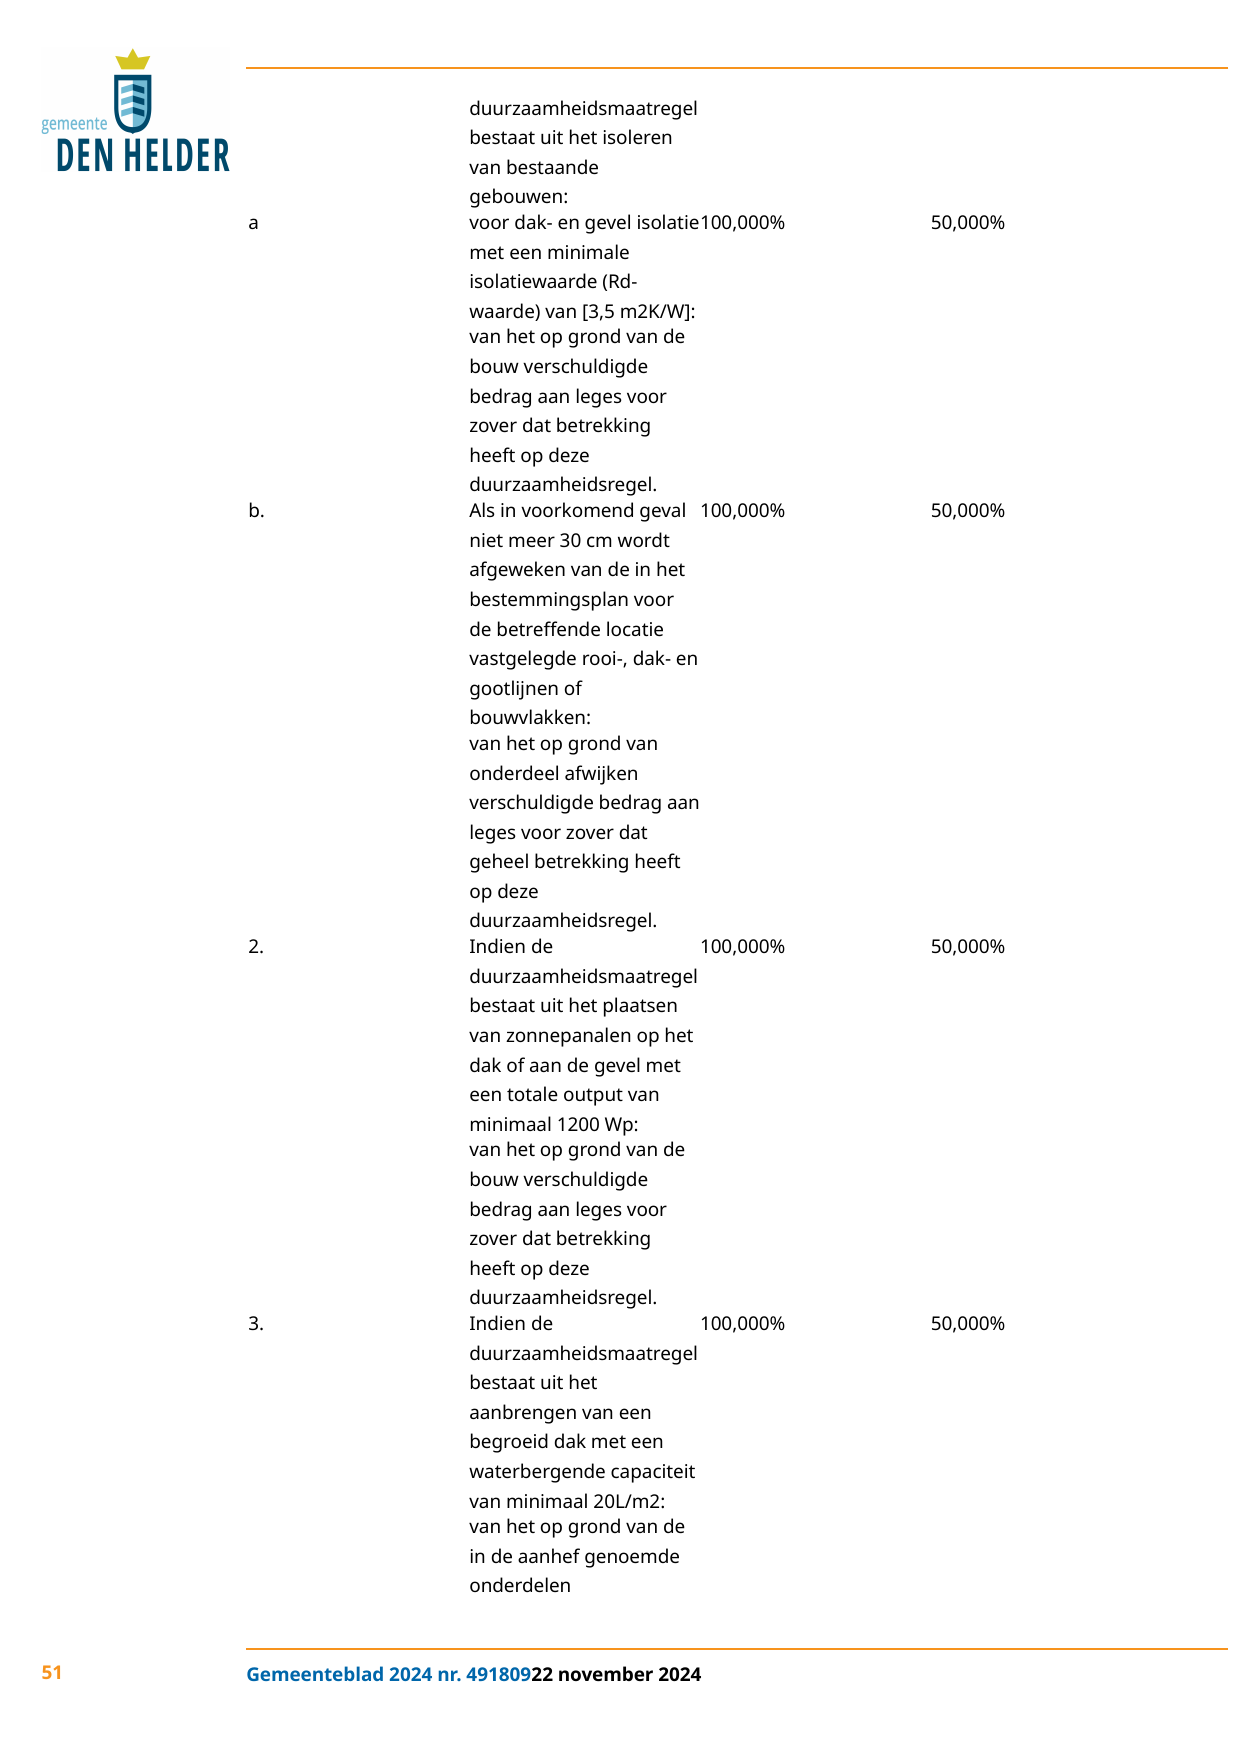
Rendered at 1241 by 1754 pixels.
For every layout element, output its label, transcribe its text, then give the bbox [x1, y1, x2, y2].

table_cell van het op grond van de bouw verschuldigde bedrag aan leges voor zover dat betrekking heeft op deze duurzaamheidsregel. [469, 1137, 700, 1310]
table_cell 3. [248, 1310, 469, 1513]
table_cell [700, 730, 931, 933]
table_cell 50,000% [931, 209, 1152, 324]
table_cell 100,000% [700, 498, 931, 730]
table_cell 100,000% [700, 934, 931, 1137]
table_cell Indien de duurzaamheidsmaatregel bestaat uit het plaatsen van zonnepanalen op het dak of aan de gevel met een totale output van minimaal 1200 Wp: [469, 934, 700, 1137]
table_cell 50,000% [931, 934, 1152, 1137]
table_cell Als in voorkomend geval niet meer 30 cm wordt afgeweken van de in het bestemmingsplan voor de betreffende locatie vastgelegde rooi-, dak- en gootlijnen of bouwvlakken: [469, 498, 700, 730]
table_cell 100,000% [700, 1310, 931, 1513]
table_cell [248, 95, 469, 209]
table_cell [248, 1137, 469, 1310]
table_cell [700, 324, 931, 497]
picture [130, 157, 135, 172]
table_cell van het op grond van de in de aanhef genoemde onderdelen [469, 1514, 700, 1598]
table_cell duurzaamheidsmaatregel bestaat uit het isoleren van bestaande gebouwen: [469, 95, 700, 209]
picture [100, 154, 106, 172]
picture [182, 144, 187, 165]
table_cell [931, 324, 1152, 497]
table_cell Indien de duurzaamheidsmaatregel bestaat uit het aanbrengen van een begroeid dak met een waterbergende capaciteit van minimaal 20L/m2: [469, 1310, 700, 1513]
table_cell voor dak- en gevel isolatie met een minimale isolatiewaarde (Rd-waarde) van [3,5 m2K/W]: [469, 209, 700, 324]
table_cell 50,000% [931, 1310, 1152, 1513]
table_cell [700, 95, 931, 209]
table_cell 2. [248, 934, 469, 1137]
table_cell van het op grond van de bouw verschuldigde bedrag aan leges voor zover dat betrekking heeft op deze duurzaamheidsregel. [469, 324, 700, 497]
table_cell van het op grond van onderdeel afwijken verschuldigde bedrag aan leges voor zover dat geheel betrekking heeft op deze duurzaamheidsregel. [469, 730, 700, 933]
table_cell [931, 1137, 1152, 1310]
picture [41, 47, 231, 172]
table_cell [931, 95, 1152, 209]
picture [63, 144, 68, 165]
table_cell a [248, 209, 469, 324]
table_cell [248, 1514, 469, 1598]
table_cell [931, 1514, 1152, 1598]
table_cell b. [248, 498, 469, 730]
table_cell [248, 730, 469, 933]
table_cell 50,000% [931, 498, 1152, 730]
picture [220, 160, 224, 172]
table_cell 100,000% [700, 209, 931, 324]
table_cell [700, 1137, 931, 1310]
table_cell [700, 1514, 931, 1598]
table_cell [931, 730, 1152, 933]
table_cell [248, 324, 469, 497]
